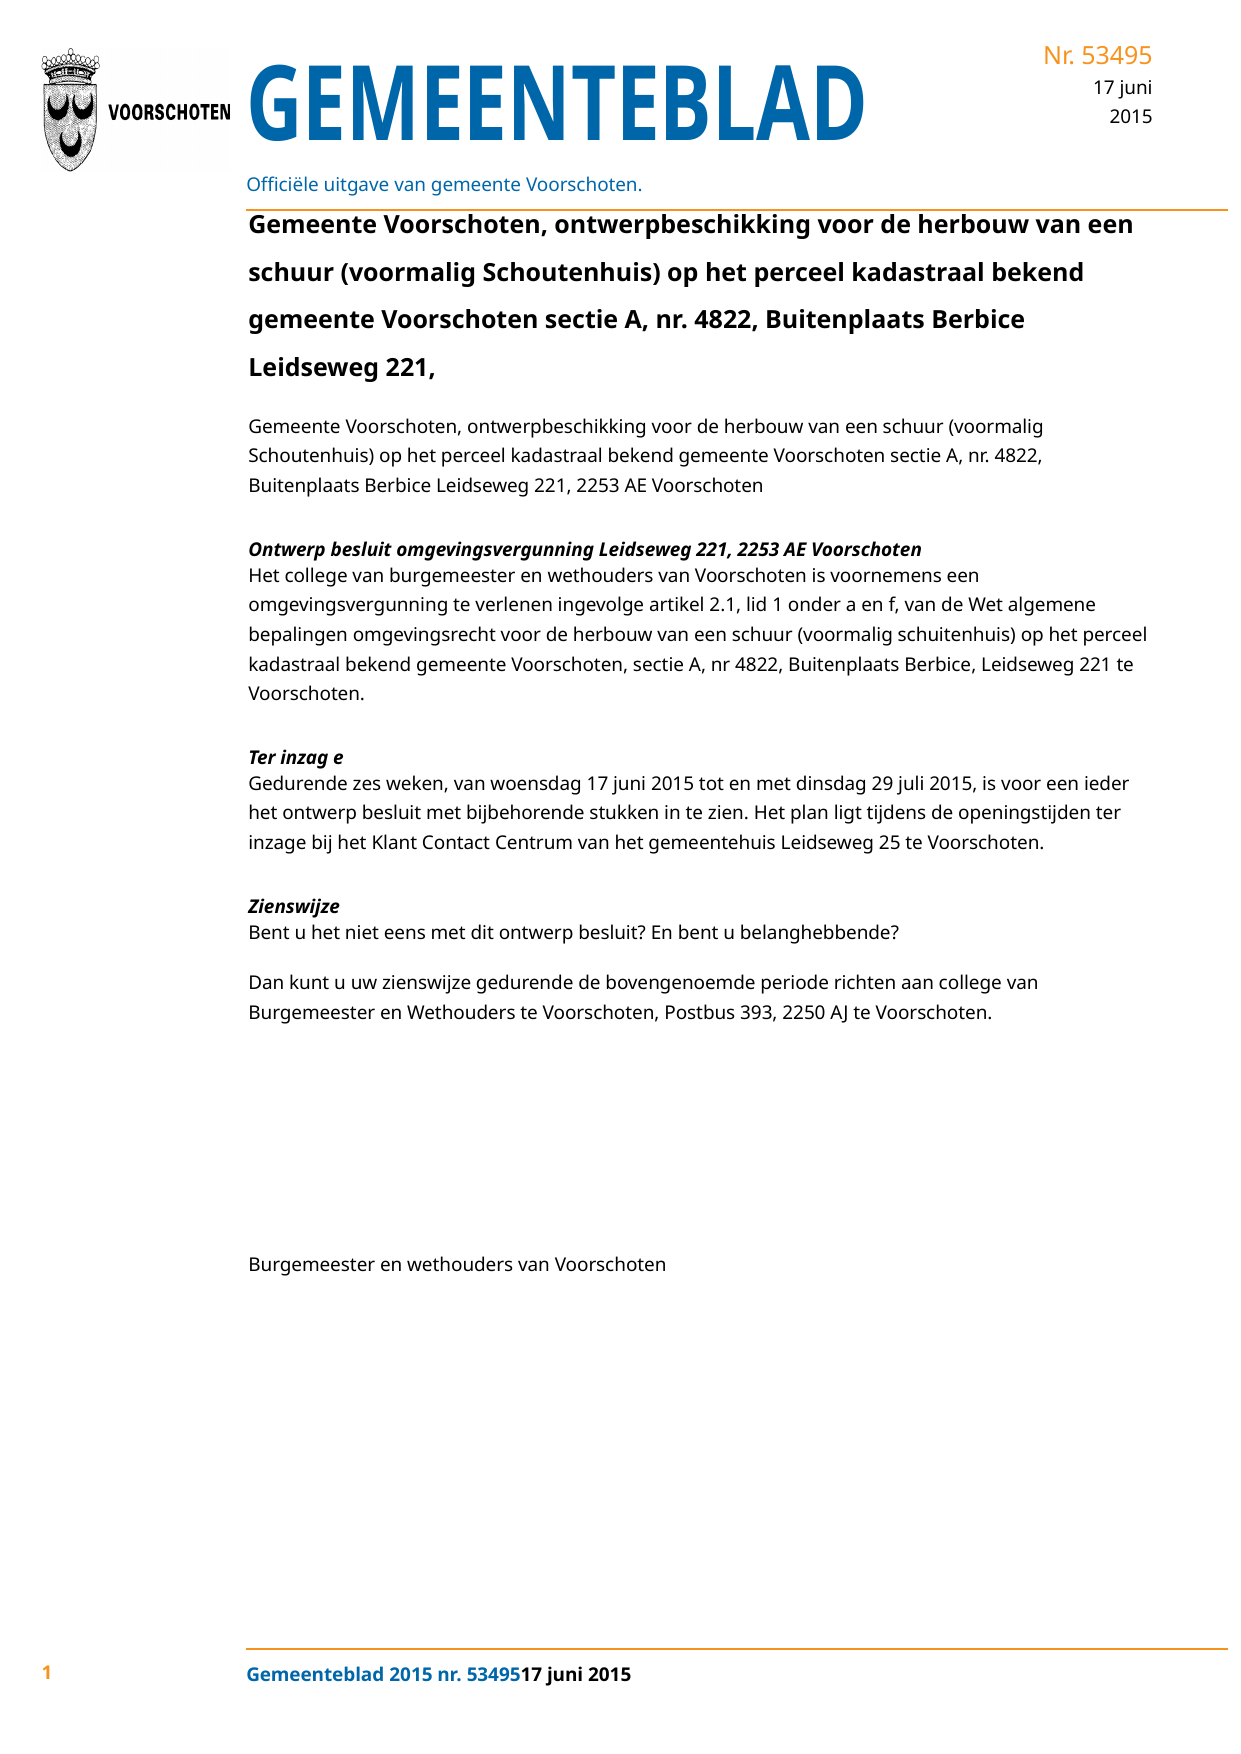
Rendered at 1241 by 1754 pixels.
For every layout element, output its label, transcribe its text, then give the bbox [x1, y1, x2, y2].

text Bent u het niet eens met dit ontwerp besluit? En bent u belanghebbende? [248, 919, 1152, 944]
text Burgemeester en wethouders van Voorschoten [248, 1251, 1152, 1277]
text Ter inzag e [248, 744, 1152, 770]
text Gemeente Voorschoten, ontwerpbeschikking voor de herbouw van een schuur (voormalig Schoutenhuis) op het perceel kadastraal bekend gemeente Voorschoten sectie A, nr. 4822, Buitenplaats Berbice Leidseweg 221, 2253 AE Voorschoten [248, 413, 1152, 498]
text Zienswijze [248, 893, 1152, 919]
text Gemeente Voorschoten, ontwerpbeschikking voor de herbouw van een schuur (voormalig Schoutenhuis) op het perceel kadastraal bekend gemeente Voorschoten sectie A, nr. 4822, Buitenplaats Berbice Leidseweg 221, [248, 211, 1152, 384]
text Ontwerp besluit omgevingsvergunning Leidseweg 221, 2253 AE Voorschoten [248, 536, 1152, 562]
text Het college van burgemeester en wethouders van Voorschoten is voornemens een omgevingsvergunning te verlenen ingevolge artikel 2.1, lid 1 onder a en f, van de Wet algemene bepalingen omgevingsrecht voor de herbouw van een schuur (voormalig schuitenhuis) op het perceel kadastraal bekend gemeente Voorschoten, sectie A, nr 4822, Buitenplaats Berbice, Leidseweg 221 te Voorschoten. [248, 562, 1152, 706]
text Gedurende zes weken, van woensdag 17 juni 2015 tot en met dinsdag 29 juli 2015, is voor een ieder het ontwerp besluit met bijbehorende stukken in te zien. Het plan ligt tijdens de openingstijden ter inzage bij het Klant Contact Centrum van het gemeentehuis Leidseweg 25 te Voorschoten. [248, 770, 1152, 855]
text Dan kunt u uw zienswijze gedurende de bovengenoemde periode richten aan college van Burgemeester en Wethouders te Voorschoten, Postbus 393, 2250 AJ te Voorschoten. [248, 969, 1152, 1024]
picture [41, 47, 231, 172]
